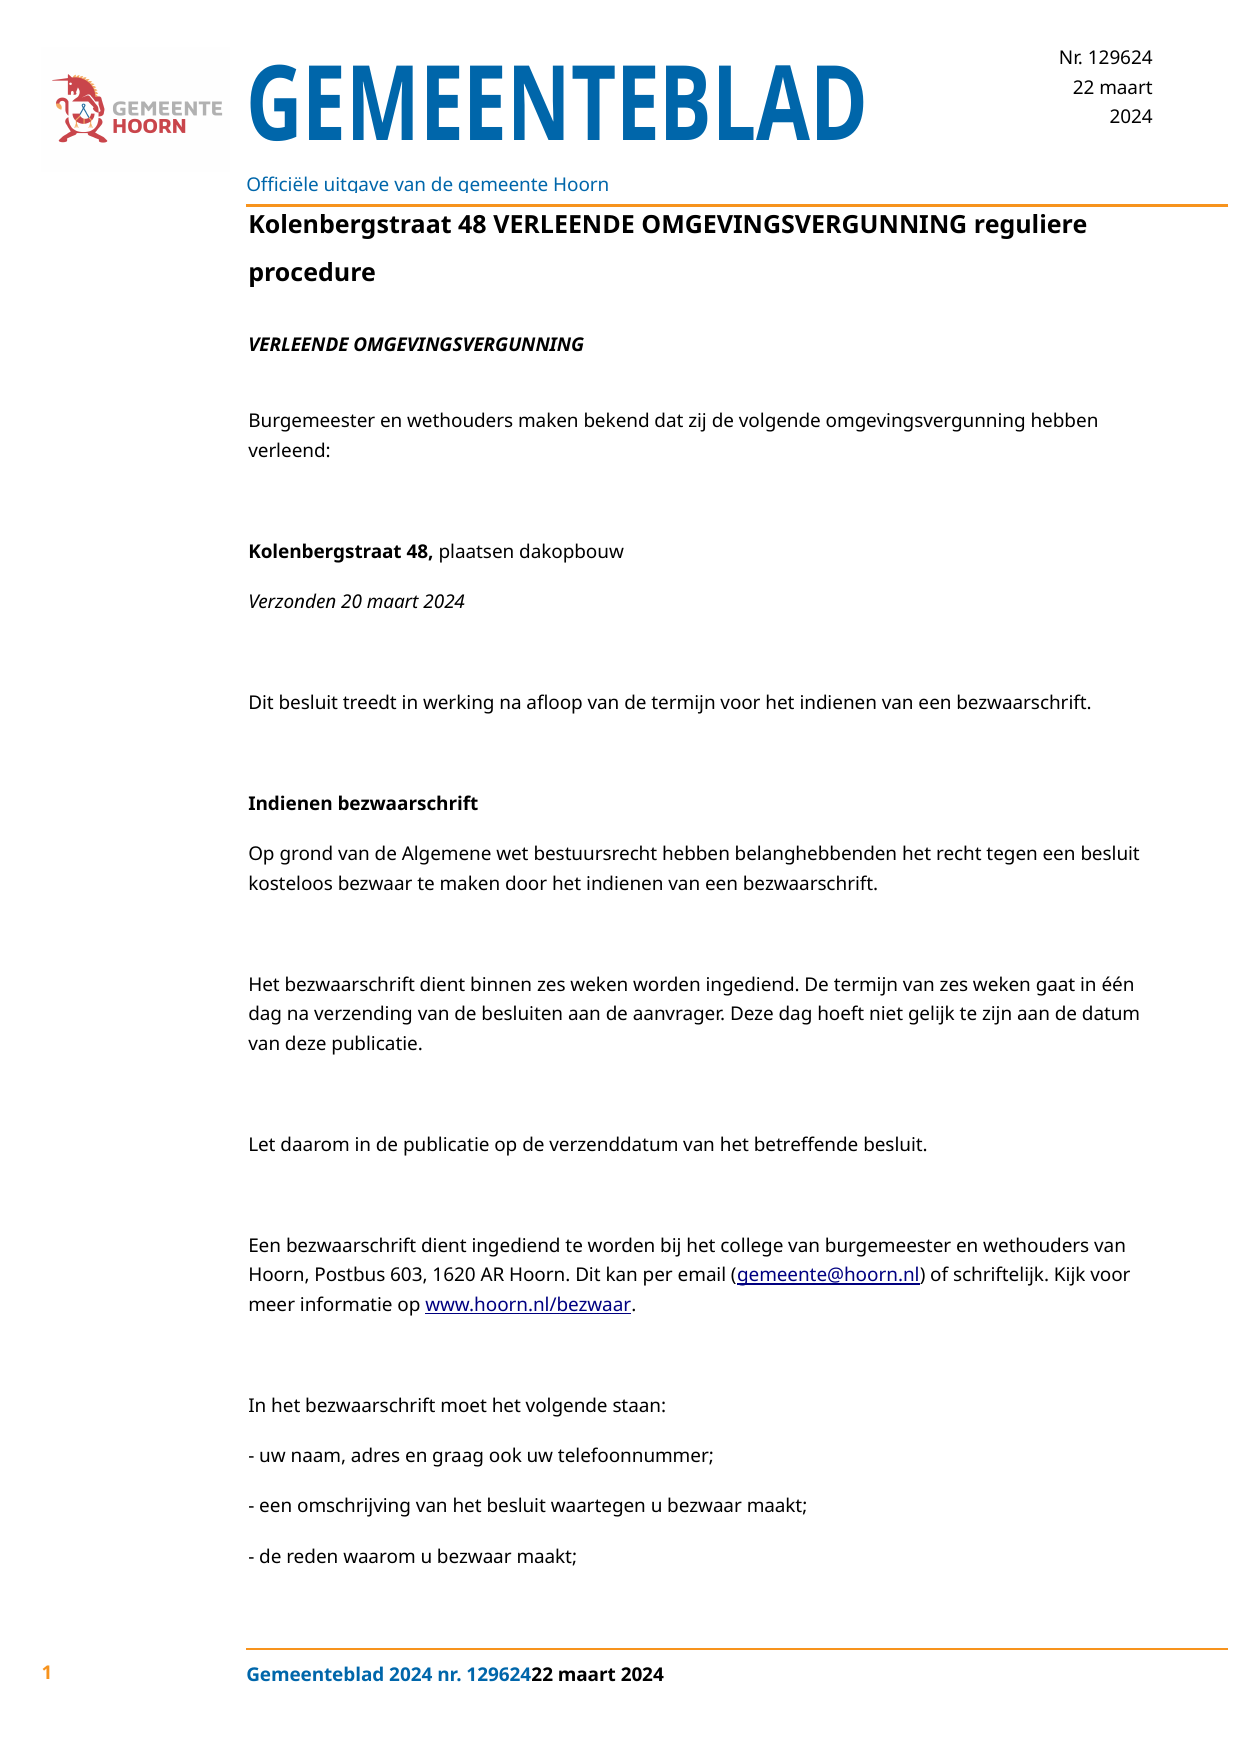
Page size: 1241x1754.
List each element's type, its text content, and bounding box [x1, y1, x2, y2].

text Indienen bezwaarschrift [248, 790, 1152, 816]
text Verzonden 20 maart 2024 [248, 588, 1152, 614]
text Op grond van de Algemene wet bestuursrecht hebben belanghebbenden het recht tegen een besluit kosteloos bezwaar te maken door het indienen van een bezwaarschrift. [248, 841, 1152, 896]
text Burgemeester en wethouders maken bekend dat zij de volgende omgevingsvergunning hebben verleend: [248, 408, 1152, 463]
text - uw naam, adres en graag ook uw telefoonnummer; [248, 1442, 1152, 1468]
text - de reden waarom u bezwaar maakt; [248, 1543, 1152, 1569]
text - een omschrijving van het besluit waartegen u bezwaar maakt; [248, 1493, 1152, 1518]
text Dit besluit treedt in werking na afloop van de termijn voor het indienen van een bezwaarschrift. [248, 689, 1152, 715]
text Kolenbergstraat 48, plaatsen dakopbouw [248, 538, 1152, 564]
text Kolenbergstraat 48 VERLEENDE OMGEVINGSVERGUNNING reguliere procedure [248, 207, 1152, 288]
text Een bezwaarschrift dient ingediend te worden bij het college van burgemeester en wethouders van Hoorn, Postbus 603, 1620 AR Hoorn. Dit kan per email (gemeente@hoorn.nl) of schriftelijk. Kijk voor meer informatie op www.hoorn.nl/bezwaar. [248, 1232, 1152, 1317]
text In het bezwaarschrift moet het volgende staan: [248, 1392, 1152, 1417]
text Het bezwaarschrift dient binnen zes weken worden ingediend. De termijn van zes weken gaat in één dag na verzending van de besluiten aan de aanvrager. Deze dag hoeft niet gelijk te zijn aan de datum van deze publicatie. [248, 971, 1152, 1056]
text Let daarom in de publicatie op de verzenddatum van het betreffende besluit. [248, 1131, 1152, 1157]
picture [41, 47, 231, 172]
text VERLEENDE OMGEVINGSVERGUNNING [248, 331, 1152, 357]
